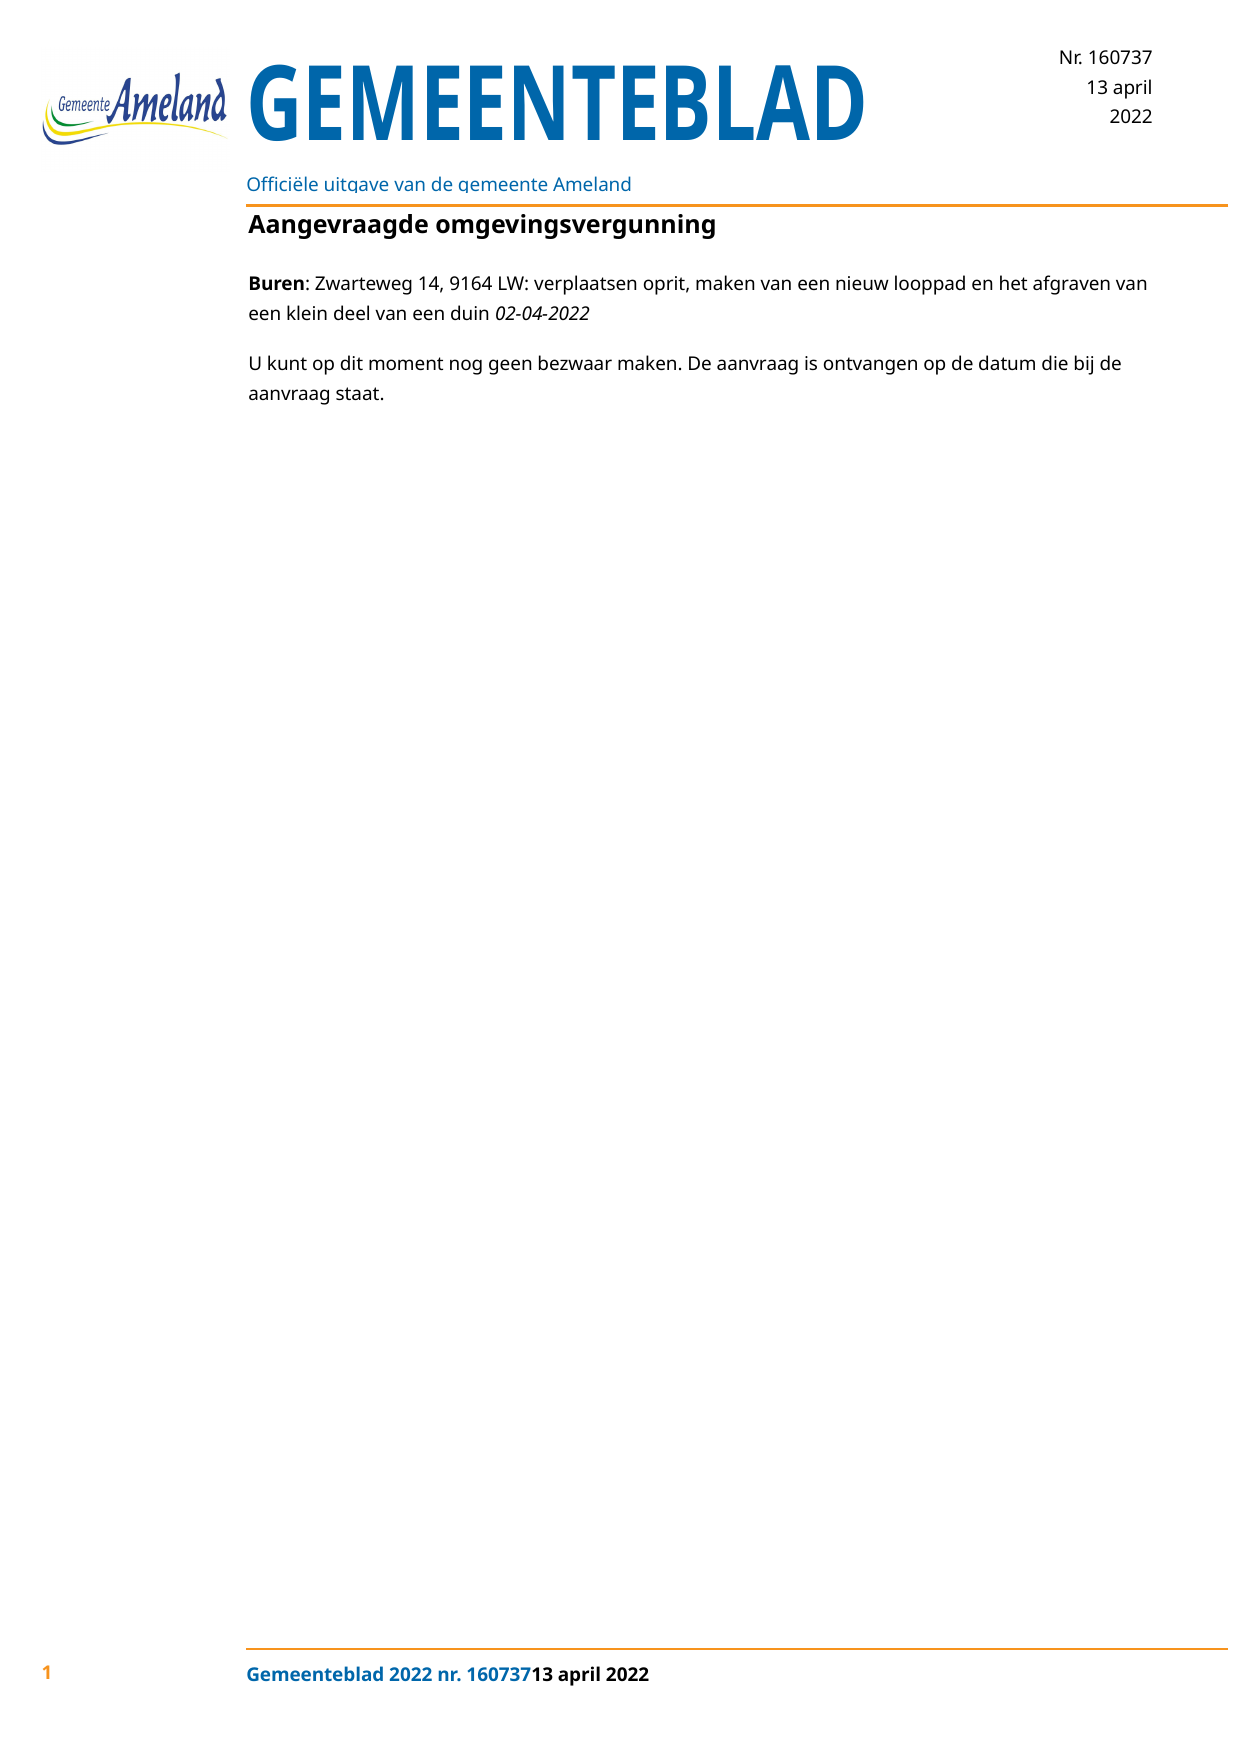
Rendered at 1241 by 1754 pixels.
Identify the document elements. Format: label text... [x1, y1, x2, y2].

text Aangevraagde omgevingsvergunning [248, 207, 1152, 241]
text U kunt op dit moment nog geen bezwaar maken. De aanvraag is ontvangen op de datum die bij de aanvraag staat. [248, 350, 1152, 406]
text Buren: Zwarteweg 14, 9164 LW: verplaatsen oprit, maken van een nieuw looppad en het afgraven van een klein deel van een duin 02-04-2022 [248, 270, 1152, 326]
picture [41, 47, 231, 172]
